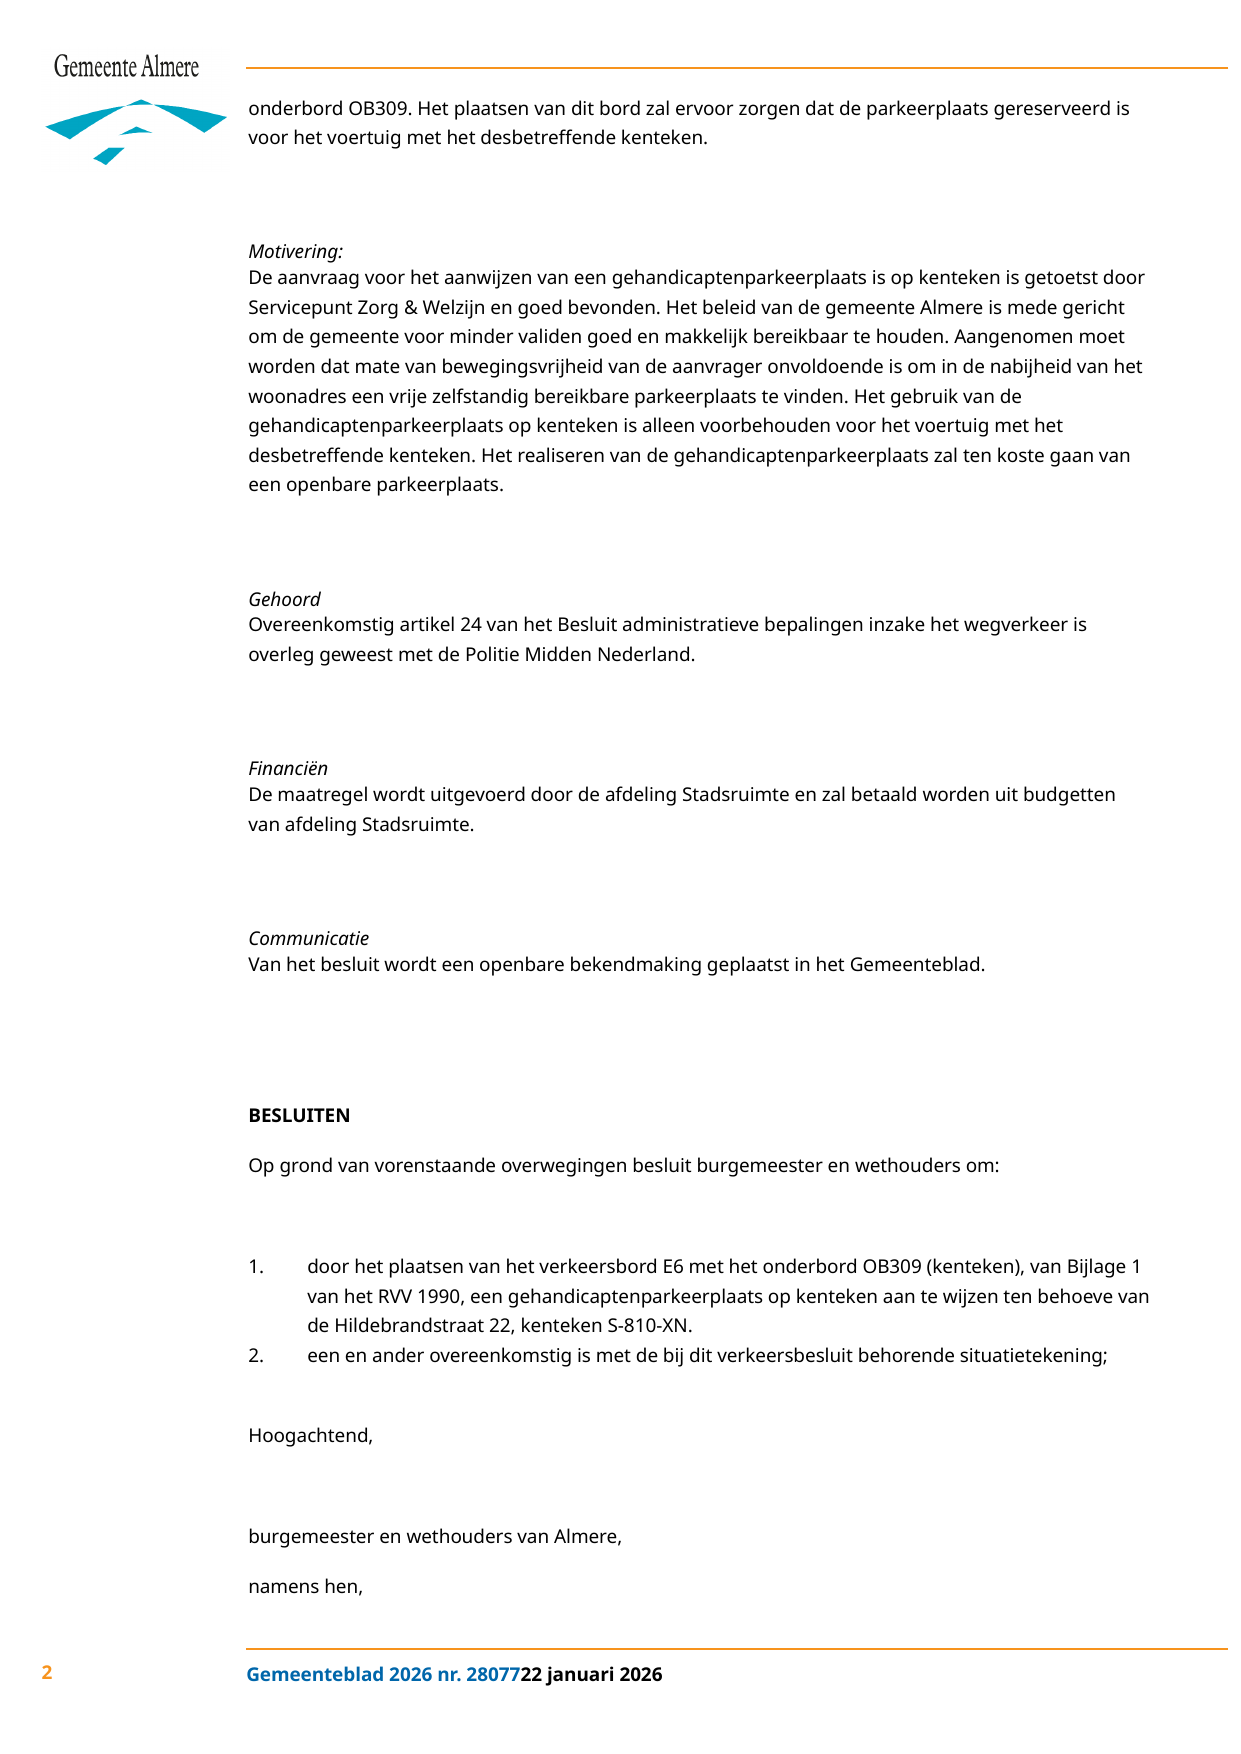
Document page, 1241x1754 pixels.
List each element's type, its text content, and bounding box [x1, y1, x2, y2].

text Overeenkomstig artikel 24 van het Besluit administratieve bepalingen inzake het wegverkeer is overleg geweest met de Politie Midden Nederland. [248, 612, 1152, 667]
text onderbord OB309. Het plaatsen van dit bord zal ervoor zorgen dat de parkeerplaats gereserveerd is voor het voertuig met het desbetreffende kenteken. [248, 95, 1152, 150]
text Financiën [248, 756, 1152, 781]
text BESLUITEN [248, 1102, 1152, 1128]
picture [41, 47, 231, 172]
text Van het besluit wordt een openbare bekendmaking geplaatst in het Gemeenteblad. [248, 951, 1152, 977]
text De maatregel wordt uitgevoerd door de afdeling Stadsruimte en zal betaald worden uit budgetten van afdeling Stadsruimte. [248, 781, 1152, 837]
list een en ander overeenkomstig is met de bij dit verkeersbesluit behorende situatietekening; [248, 1342, 1152, 1368]
list door het plaatsen van het verkeersbord E6 met het onderbord OB309 (kenteken), van Bijlage 1 van het RVV 1990, een gehandicaptenparkeerplaats op kenteken aan te wijzen ten behoeve van de Hildebrandstraat 22, kenteken S-810-XN. [248, 1253, 1152, 1338]
text Gehoord [248, 586, 1152, 612]
text Op grond van vorenstaande overwegingen besluit burgemeester en wethouders om: [248, 1153, 1152, 1178]
text Hoogachtend, [248, 1422, 1152, 1448]
text Motivering: [248, 239, 1152, 264]
text De aanvraag voor het aanwijzen van een gehandicaptenparkeerplaats is op kenteken is getoetst door Servicepunt Zorg & Welzijn en goed bevonden. Het beleid van de gemeente Almere is mede gericht om de gemeente voor minder validen goed en makkelijk bereikbaar te houden. Aangenomen moet worden dat mate van bewegingsvrijheid van de aanvrager onvoldoende is om in de nabijheid van het woonadres een vrije zelfstandig bereikbare parkeerplaats te vinden. Het gebruik van de gehandicaptenparkeerplaats op kenteken is alleen voorbehouden voor het voertuig met het desbetreffende kenteken. Het realiseren van de gehandicaptenparkeerplaats zal ten koste gaan van een openbare parkeerplaats. [248, 264, 1152, 497]
text burgemeester en wethouders van Almere, [248, 1523, 1152, 1549]
text Communicatie [248, 925, 1152, 951]
text namens hen, [248, 1573, 1152, 1599]
